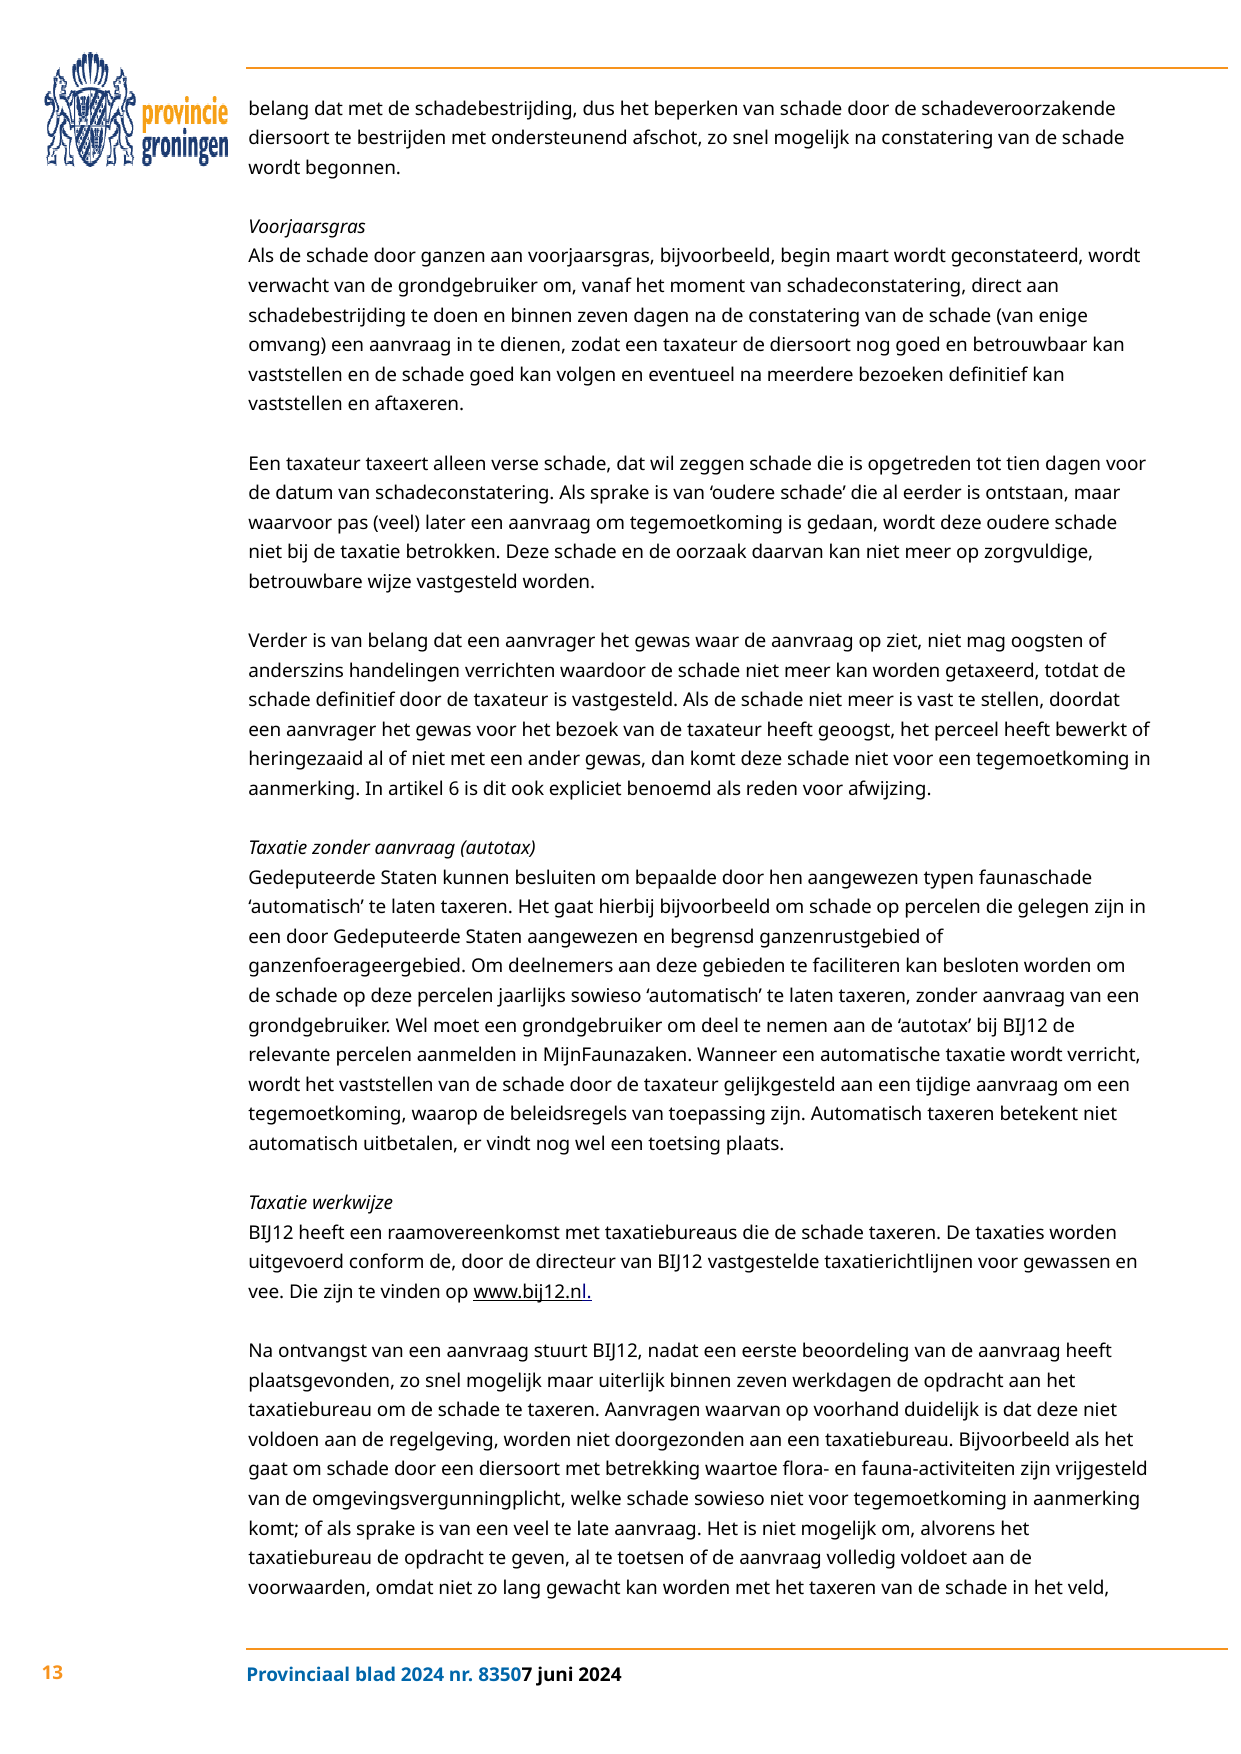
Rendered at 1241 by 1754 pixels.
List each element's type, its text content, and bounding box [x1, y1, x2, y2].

text Na ontvangst van een aanvraag stuurt BIJ12, nadat een eerste beoordeling van de aanvraag heeft plaatsgevonden, zo snel mogelijk maar uiterlijk binnen zeven werkdagen de opdracht aan het taxatiebureau om de schade te taxeren. Aanvragen waarvan op voorhand duidelijk is dat deze niet voldoen aan de regelgeving, worden niet doorgezonden aan een taxatiebureau. Bijvoorbeeld als het gaat om schade door een diersoort met betrekking waartoe flora- en fauna-activiteiten zijn vrijgesteld van de omgevingsvergunningplicht, welke schade sowieso niet voor tegemoetkoming in aanmerking komt; of als sprake is van een veel te late aanvraag. Het is niet mogelijk om, alvorens het taxatiebureau de opdracht te geven, al te toetsen of de aanvraag volledig voldoet aan de voorwaarden, omdat niet zo lang gewacht kan worden met het taxeren van de schade in het veld, [248, 1337, 1152, 1600]
text Als de schade door ganzen aan voorjaarsgras, bijvoorbeeld, begin maart wordt geconstateerd, wordt verwacht van de grondgebruiker om, vanaf het moment van schadeconstatering, direct aan schadebestrijding te doen en binnen zeven dagen na de constatering van de schade (van enige omvang) een aanvraag in te dienen, zodat een taxateur de diersoort nog goed en betrouwbaar kan vaststellen en de schade goed kan volgen en eventueel na meerdere bezoeken definitief kan vaststellen en aftaxeren. [248, 243, 1152, 416]
text Taxatie werkwijze [248, 1189, 1152, 1215]
text Verder is van belang dat een aanvrager het gewas waar de aanvraag op ziet, niet mag oogsten of anderszins handelingen verrichten waardoor de schade niet meer kan worden getaxeerd, totdat de schade definitief door de taxateur is vastgesteld. Als de schade niet meer is vast te stellen, doordat een aanvrager het gewas voor het bezoek van de taxateur heeft geoogst, het perceel heeft bewerkt of heringezaaid al of niet met een ander gewas, dan komt deze schade niet voor een tegemoetkoming in aanmerking. In artikel 6 is dit ook expliciet benoemd als reden voor afwijzing. [248, 627, 1152, 801]
text BIJ12 heeft een raamovereenkomst met taxatiebureaus die de schade taxeren. De taxaties worden uitgevoerd conform de, door de directeur van BIJ12 vastgestelde taxatierichtlijnen voor gewassen en vee. Die zijn te vinden op www.bij12.nl. [248, 1219, 1152, 1304]
text Taxatie zonder aanvraag (autotax) [248, 834, 1152, 860]
picture [41, 47, 231, 172]
text Een taxateur taxeert alleen verse schade, dat wil zeggen schade die is opgetreden tot tien dagen voor de datum van schadeconstatering. Als sprake is van ‘oudere schade’ die al eerder is ontstaan, maar waarvoor pas (veel) later een aanvraag om tegemoetkoming is gedaan, wordt deze oudere schade niet bij de taxatie betrokken. Deze schade en de oorzaak daarvan kan niet meer op zorgvuldige, betrouwbare wijze vastgesteld worden. [248, 450, 1152, 594]
text belang dat met de schadebestrijding, dus het beperken van schade door de schadeveroorzakende diersoort te bestrijden met ondersteunend afschot, zo snel mogelijk na constatering van de schade wordt begonnen. [248, 95, 1152, 180]
text Gedeputeerde Staten kunnen besluiten om bepaalde door hen aangewezen typen faunaschade ‘automatisch’ te laten taxeren. Het gaat hierbij bijvoorbeeld om schade op percelen die gelegen zijn in een door Gedeputeerde Staten aangewezen en begrensd ganzenrustgebied of ganzenfoerageergebied. Om deelnemers aan deze gebieden te faciliteren kan besloten worden om de schade op deze percelen jaarlijks sowieso ‘automatisch’ te laten taxeren, zonder aanvraag van een grondgebruiker. Wel moet een grondgebruiker om deel te nemen aan de ‘autotax’ bij BIJ12 de relevante percelen aanmelden in MijnFaunazaken. Wanneer een automatische taxatie wordt verricht, wordt het vaststellen van de schade door de taxateur gelijkgesteld aan een tijdige aanvraag om een tegemoetkoming, waarop de beleidsregels van toepassing zijn. Automatisch taxeren betekent niet automatisch uitbetalen, er vindt nog wel een toetsing plaats. [248, 864, 1152, 1156]
text Voorjaarsgras [248, 213, 1152, 239]
